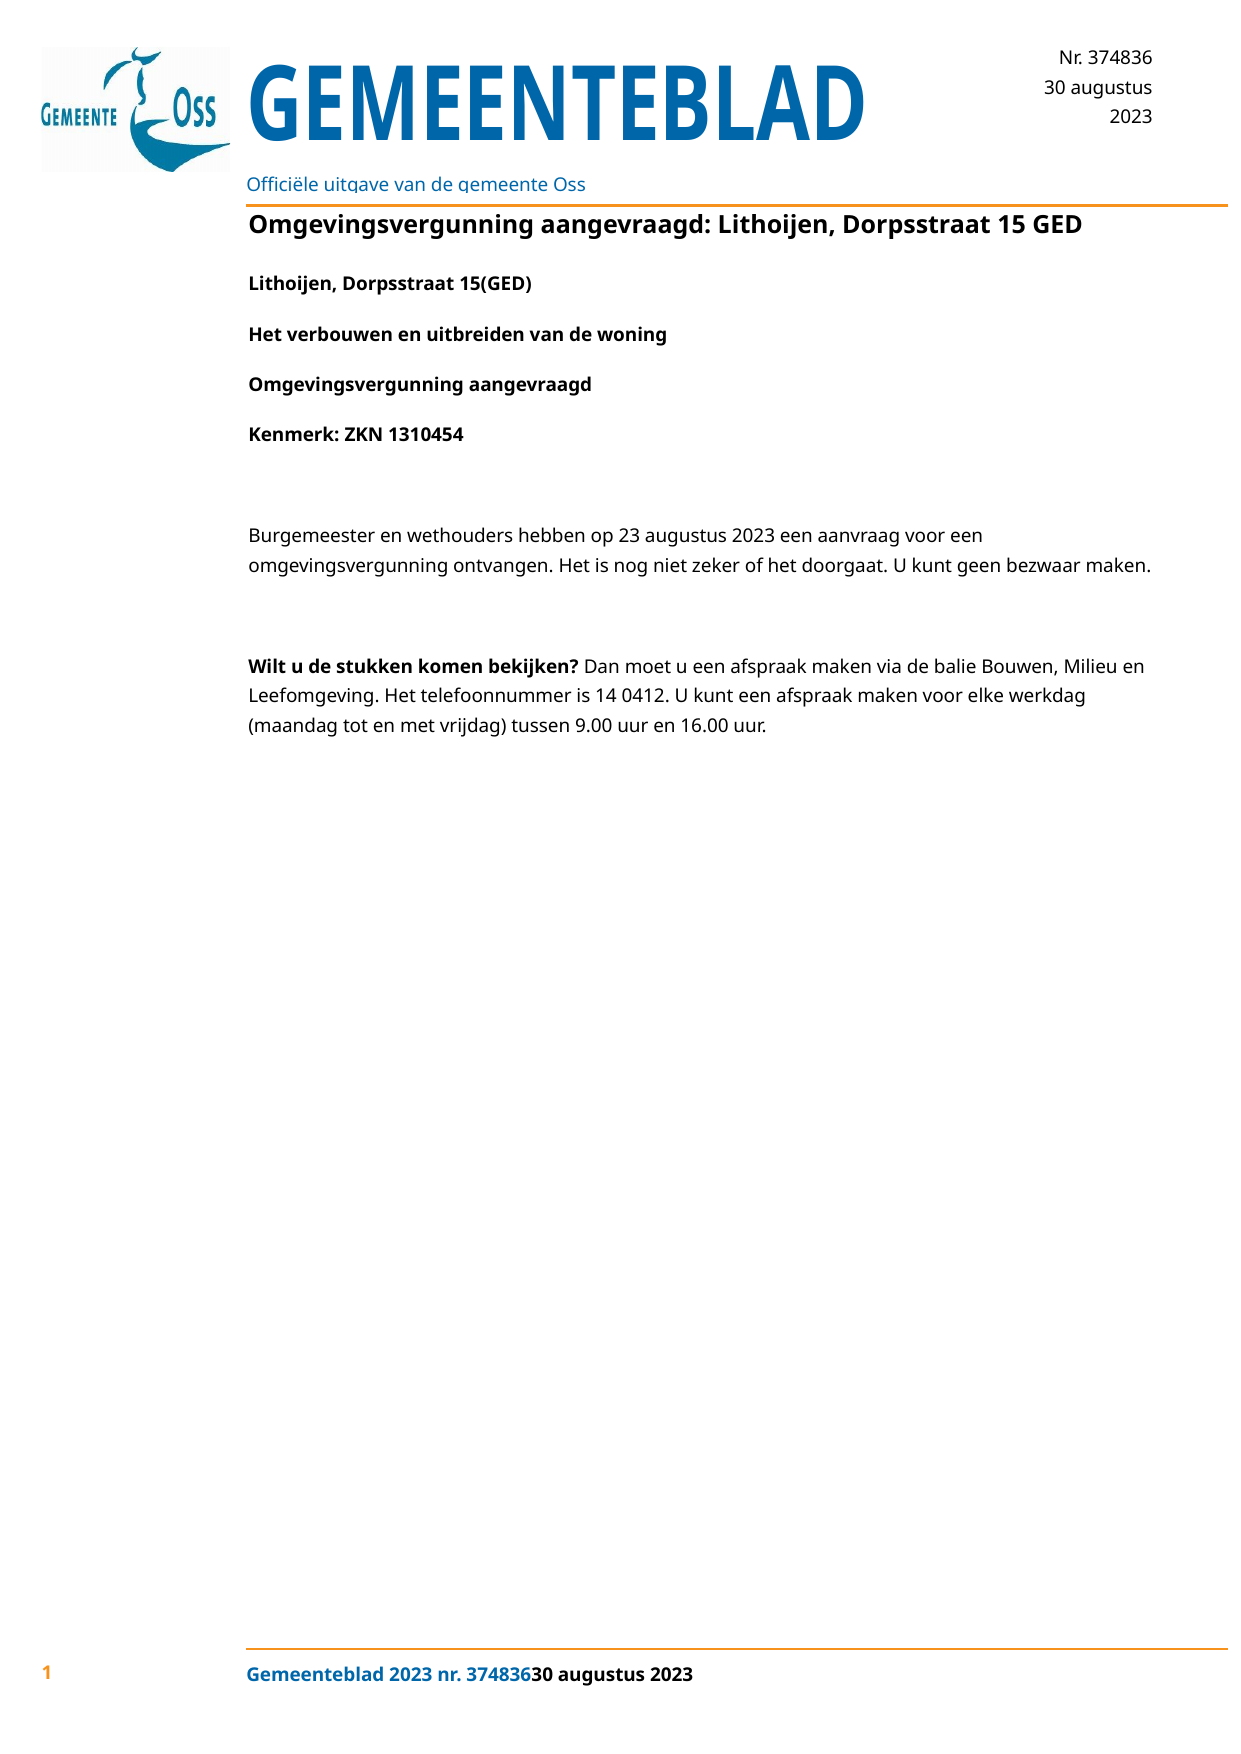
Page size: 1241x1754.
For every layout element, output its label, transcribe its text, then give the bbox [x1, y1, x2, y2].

text Omgevingsvergunning aangevraagd [248, 371, 1152, 397]
text Omgevingsvergunning aangevraagd: Lithoijen, Dorpsstraat 15 GED [248, 207, 1152, 241]
text Wilt u de stukken komen bekijken? Dan moet u een afspraak maken via de balie Bouwen, Milieu en Leefomgeving. Het telefoonnummer is 14 0412. U kunt een afspraak maken voor elke werkdag (maandag tot en met vrijdag) tussen 9.00 uur en 16.00 uur. [248, 653, 1152, 738]
text Het verbouwen en uitbreiden van de woning [248, 321, 1152, 346]
text Kenmerk: ZKN 1310454 [248, 422, 1152, 447]
text Burgemeester en wethouders hebben op 23 augustus 2023 een aanvraag voor een omgevingsvergunning ontvangen. Het is nog niet zeker of het doorgaat. U kunt geen bezwaar maken. [248, 522, 1152, 578]
picture [41, 47, 231, 172]
text Lithoijen, Dorpsstraat 15(GED) [248, 270, 1152, 296]
